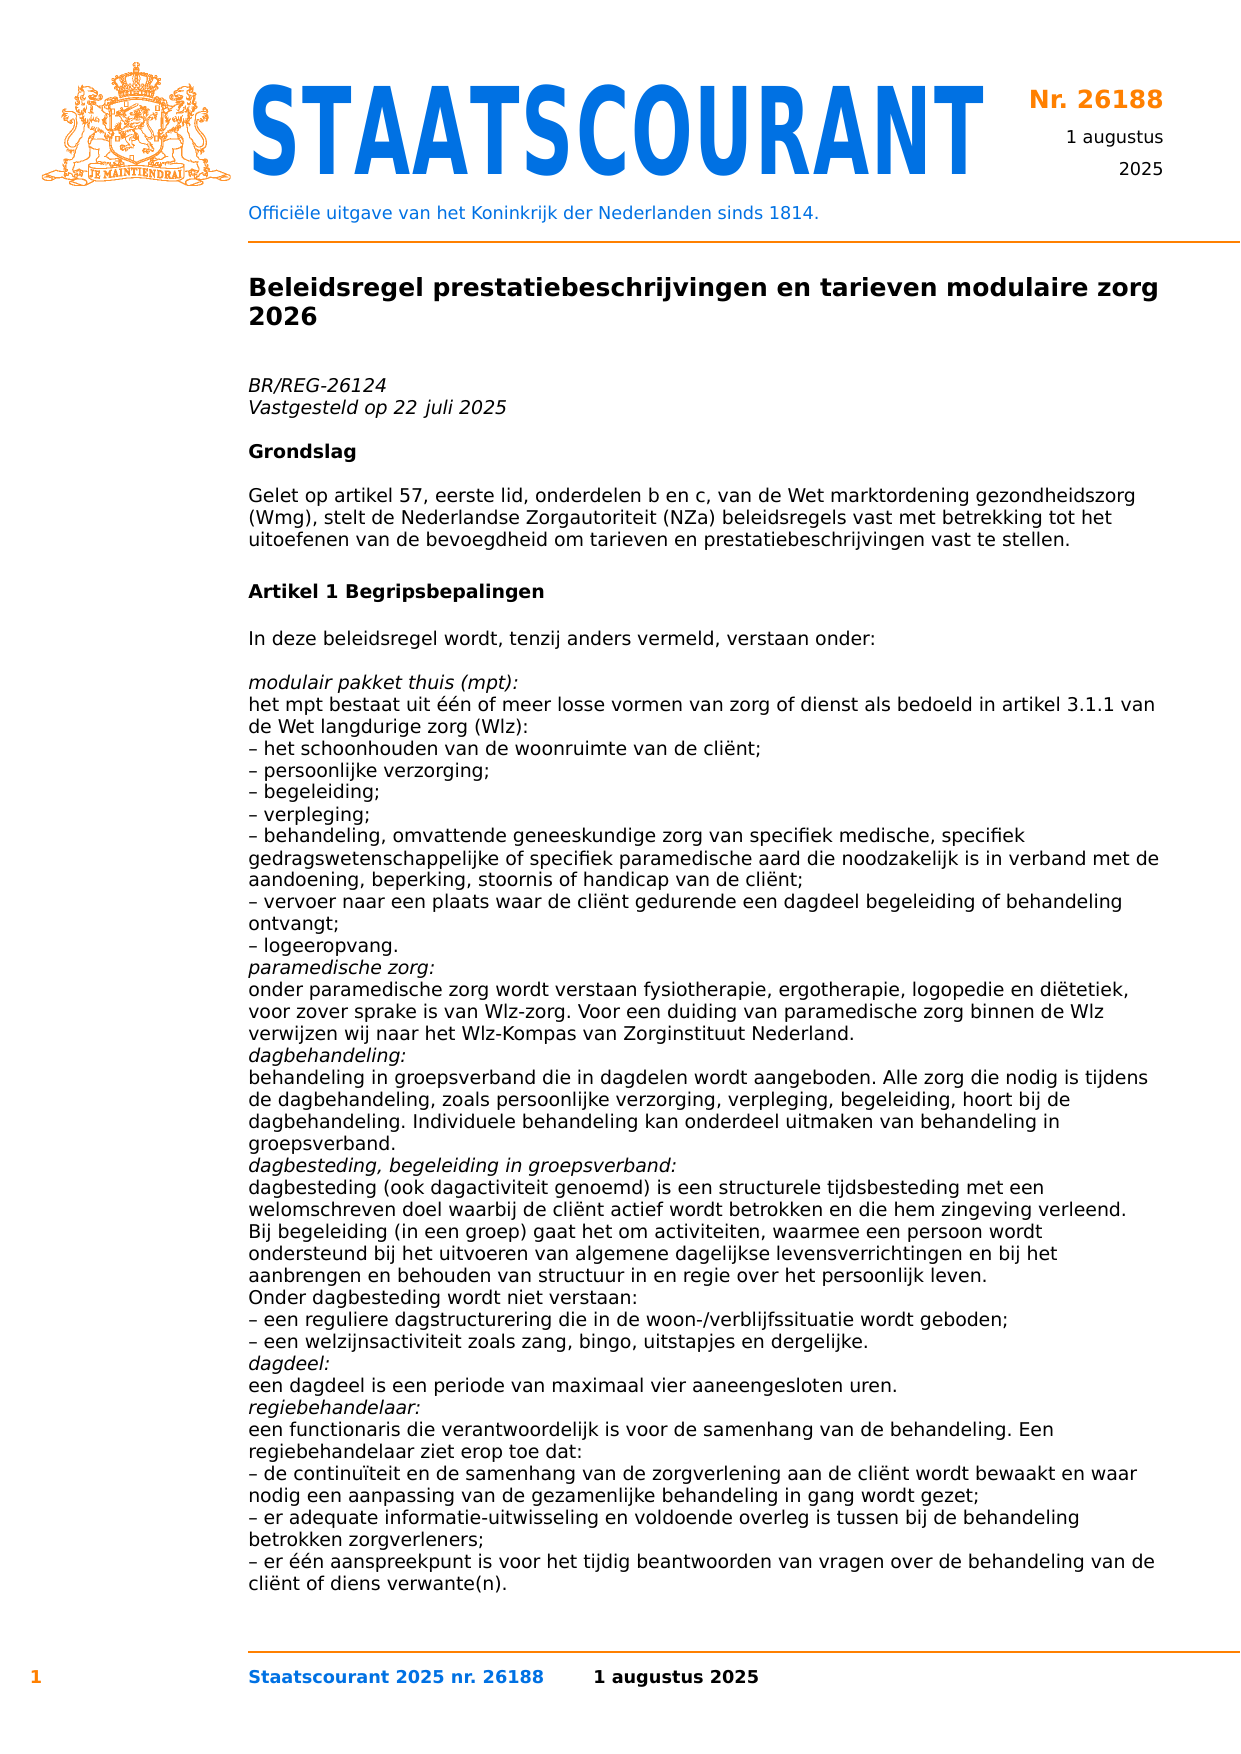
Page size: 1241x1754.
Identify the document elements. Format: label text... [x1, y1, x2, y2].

text Onder dagbesteding wordt niet verstaan: [248, 1287, 1163, 1309]
subtitle Artikel 1 Begripsbepalingen [248, 581, 1163, 603]
picture [41, 62, 231, 186]
text paramedische zorg: [248, 957, 1163, 979]
text het mpt bestaat uit één of meer losse vormen van zorg of dienst als bedoeld in artikel 3.1.1 van de Wet langdurige zorg (Wlz): [248, 693, 1163, 737]
subtitle Grondslag [248, 441, 1163, 463]
text – er één aanspreekpunt is voor het tijdig beantwoorden van vragen over de behandeling van de cliënt of diens verwante(n). [248, 1551, 1163, 1595]
table_header Nr. 26188 [998, 62, 1240, 121]
text – er adequate informatie-uitwisseling en voldoende overleg is tussen bij de behandeling betrokken zorgverleners; [248, 1507, 1163, 1551]
text – de continuïteit en de samenhang van de zorgverlening aan de cliënt wordt bewaakt en waar nodig een aanpassing van de gezamenlijke behandeling in gang wordt gezet; [248, 1463, 1163, 1507]
text een functionaris die verantwoordelijk is voor de samenhang van de behandeling. Een regiebehandelaar ziet erop toe dat: [248, 1419, 1163, 1463]
text – verpleging; [248, 803, 1163, 825]
text regiebehandelaar: [248, 1397, 1163, 1419]
text – logeeropvang. [248, 935, 1163, 957]
table_cell 1 augustus [998, 121, 1240, 153]
text dagbehandeling: [248, 1045, 1163, 1067]
text dagbesteding (ook dagactiviteit genoemd) is een structurele tijdsbesteding met een welomschreven doel waarbij de cliënt actief wordt betrokken en die hem zingeving verleend. [248, 1177, 1163, 1221]
text modulair pakket thuis (mpt): [248, 672, 1163, 693]
text Gelet op artikel 57, eerste lid, onderdelen b en c, van de Wet marktordening gezondheidszorg (Wmg), stelt de Nederlandse Zorgautoriteit (NZa) beleidsregels vast met betrekking tot het uitoefenen van de bevoegdheid om tarieven en prestatiebeschrijvingen vast te stellen. [248, 485, 1163, 551]
text In deze beleidsregel wordt, tenzij anders vermeld, verstaan onder: [248, 628, 1163, 650]
text – behandeling, omvattende geneeskundige zorg van specifiek medische, specifiek gedragswetenschappelijke of specifiek paramedische aard die noodzakelijk is in verband met de aandoening, beperking, stoornis of handicap van de cliënt; [248, 825, 1163, 891]
text dagbesteding, begeleiding in groepsverband: [248, 1155, 1163, 1177]
text – persoonlijke verzorging; [248, 759, 1163, 781]
text BR/REG-26124 [248, 375, 1163, 397]
text Vastgesteld op 22 juli 2025 [248, 397, 1163, 419]
text – een reguliere dagstructurering die in de woon-/verblijfssituatie wordt geboden; [248, 1309, 1163, 1331]
text onder paramedische zorg wordt verstaan fysiotherapie, ergotherapie, logopedie en diëtetiek, voor zover sprake is van Wlz-zorg. Voor een duiding van paramedische zorg binnen de Wlz verwijzen wij naar het Wlz-Kompas van Zorginstituut Nederland. [248, 979, 1163, 1045]
subtitle Beleidsregel prestatiebeschrijvingen en tarieven modulaire zorg 2026 [248, 273, 1163, 331]
text een dagdeel is een periode van maximaal vier aaneengesloten uren. [248, 1375, 1163, 1397]
table_cell Officiële uitgave van het Koninkrijk der Nederlanden sinds 1814. [248, 203, 1240, 241]
text Bij begeleiding (in een groep) gaat het om activiteiten, waarmee een persoon wordt ondersteund bij het uitvoeren van algemene dagelijkse levensverrichtingen en bij het aanbrengen en behouden van structuur in en regie over het persoonlijk leven. [248, 1221, 1163, 1287]
text – vervoer naar een plaats waar de cliënt gedurende een dagdeel begeleiding of behandeling ontvangt; [248, 891, 1163, 935]
table_cell 2025 [998, 153, 1240, 203]
text – begeleiding; [248, 781, 1163, 803]
table_header [25, 62, 248, 241]
text – het schoonhouden van de woonruimte van de cliënt; [248, 737, 1163, 759]
table_header STAATSCOURANT [248, 62, 998, 203]
text behandeling in groepsverband die in dagdelen wordt aangeboden. Alle zorg die nodig is tijdens de dagbehandeling, zoals persoonlijke verzorging, verpleging, begeleiding, hoort bij de dagbehandeling. Individuele behandeling kan onderdeel uitmaken van behandeling in groepsverband. [248, 1067, 1163, 1155]
text – een welzijnsactiviteit zoals zang, bingo, uitstapjes en dergelijke. [248, 1331, 1163, 1353]
text dagdeel: [248, 1353, 1163, 1375]
